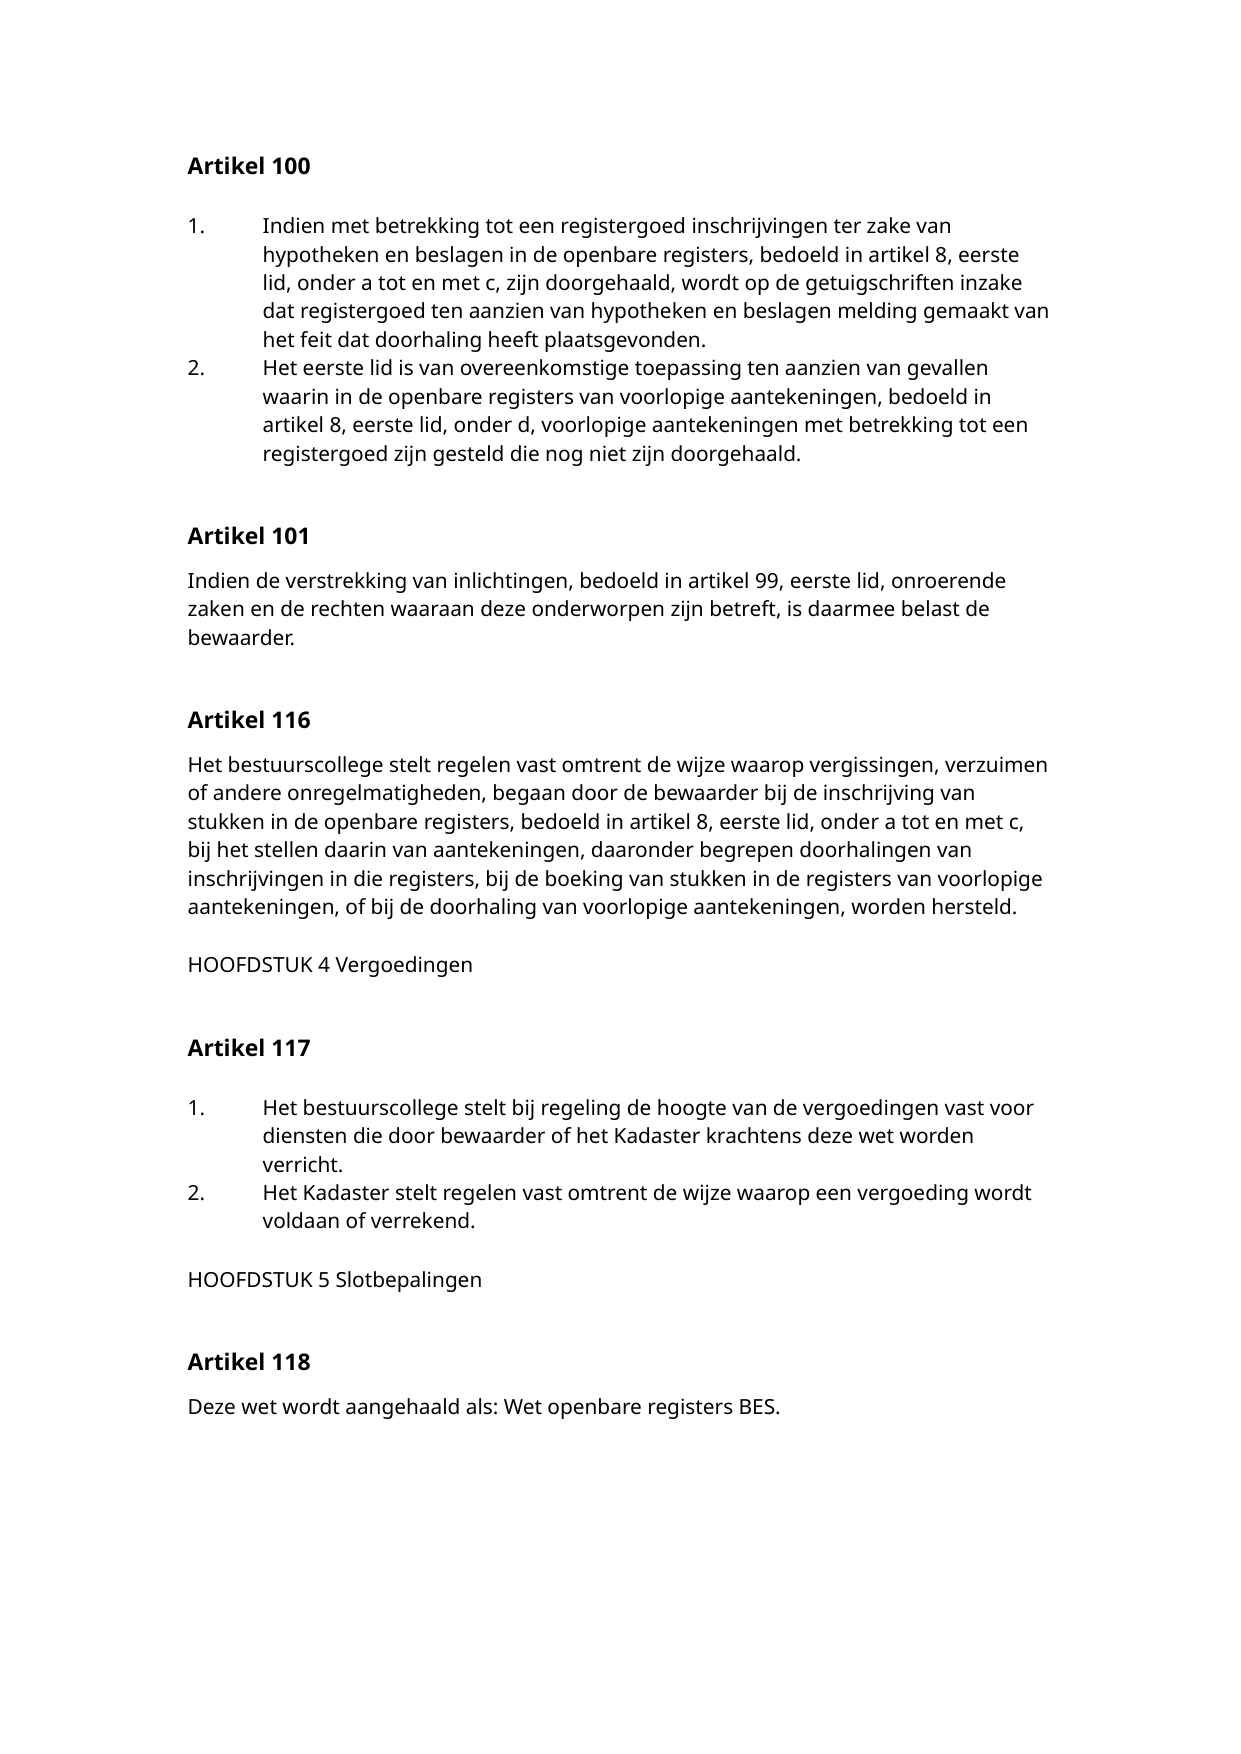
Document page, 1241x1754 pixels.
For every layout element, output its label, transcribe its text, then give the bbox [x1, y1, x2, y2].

subtitle Artikel 101 [187, 520, 1053, 551]
list Het bestuurscollege stelt bij regeling de hoogte van de vergoedingen vast voor diensten die door bewaarder of het Kadaster krachtens deze wet worden verricht. [187, 1093, 1053, 1178]
subtitle Artikel 100 [187, 150, 1053, 181]
subtitle HOOFDSTUK 4 Vergoedingen [187, 951, 1053, 979]
subtitle Artikel 118 [187, 1346, 1053, 1377]
text Deze wet wordt aangehaald als: Wet openbare registers BES. [187, 1392, 1053, 1421]
subtitle Artikel 117 [187, 1032, 1053, 1063]
list Indien met betrekking tot een registergoed inschrijvingen ter zake van hypotheken en beslagen in de openbare registers, bedoeld in artikel 8, eerste lid, onder a tot en met c, zijn doorgehaald, wordt op de getuigschriften inzake dat registergoed ten aanzien van hypotheken en beslagen melding gemaakt van het feit dat doorhaling heeft plaatsgevonden. [187, 211, 1053, 353]
text Het bestuurscollege stelt regelen vast omtrent de wijze waarop vergissingen, verzuimen of andere onregelmatigheden, begaan door de bewaarder bij de inschrijving van stukken in de openbare registers, bedoeld in artikel 8, eerste lid, onder a tot en met c, bij het stellen daarin van aantekeningen, daaronder begrepen doorhalingen van inschrijvingen in die registers, bij de boeking van stukken in de registers van voorlopige aantekeningen, of bij de doorhaling van voorlopige aantekeningen, worden hersteld. [187, 750, 1053, 921]
list Het eerste lid is van overeenkomstige toepassing ten aanzien van gevallen waarin in de openbare registers van voorlopige aantekeningen, bedoeld in artikel 8, eerste lid, onder d, voorlopige aantekeningen met betrekking tot een registergoed zijn gesteld die nog niet zijn doorgehaald. [187, 353, 1053, 467]
list Het Kadaster stelt regelen vast omtrent de wijze waarop een vergoeding wordt voldaan of verrekend. [187, 1178, 1053, 1235]
subtitle HOOFDSTUK 5 Slotbepalingen [187, 1265, 1053, 1293]
subtitle Artikel 116 [187, 704, 1053, 735]
text Indien de verstrekking van inlichtingen, bedoeld in artikel 99, eerste lid, onroerende zaken en de rechten waaraan deze onderworpen zijn betreft, is daarmee belast de bewaarder. [187, 566, 1053, 651]
